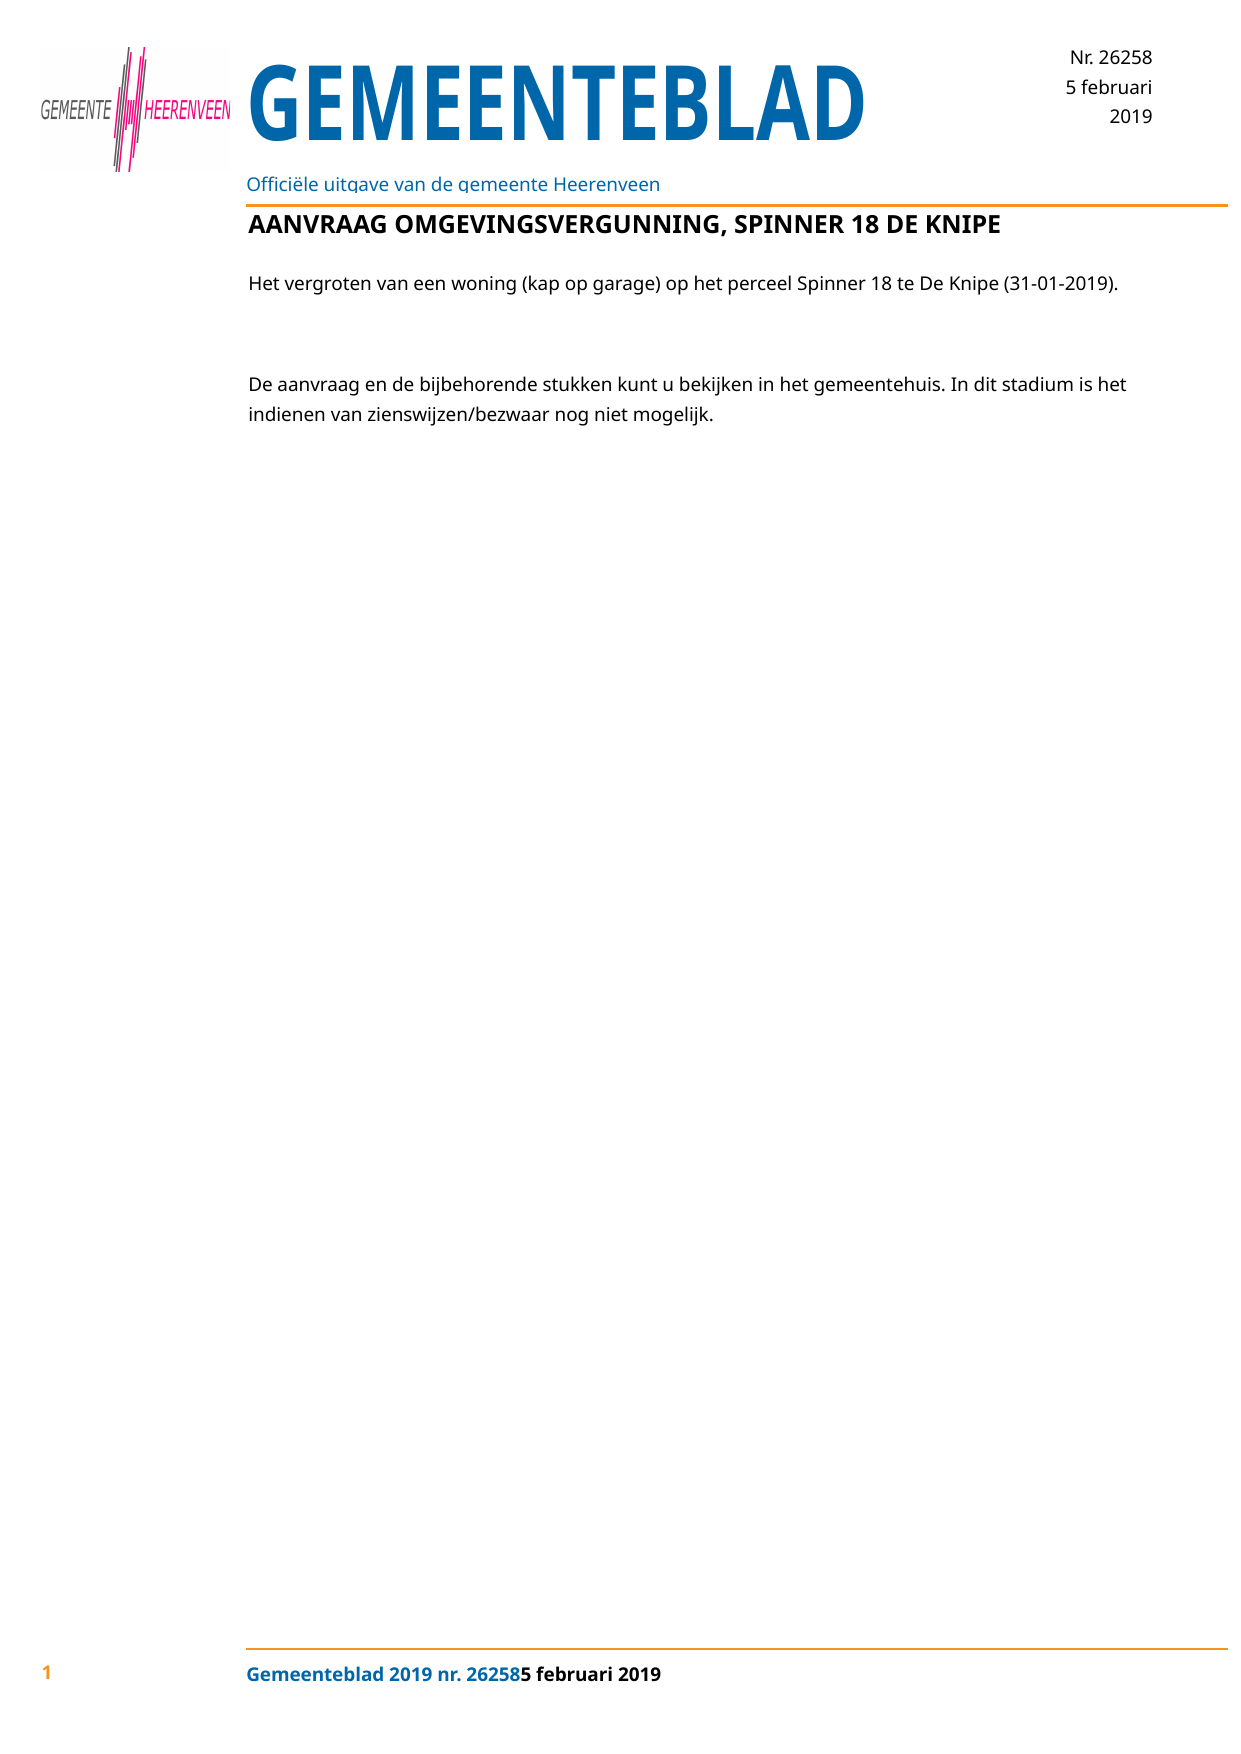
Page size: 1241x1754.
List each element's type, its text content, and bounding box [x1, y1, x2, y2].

text AANVRAAG OMGEVINGSVERGUNNING, SPINNER 18 DE KNIPE [248, 207, 1152, 241]
picture [41, 47, 231, 172]
text Het vergroten van een woning (kap op garage) op het perceel Spinner 18 te De Knipe (31-01-2019). [248, 270, 1152, 296]
text De aanvraag en de bijbehorende stukken kunt u bekijken in het gemeentehuis. In dit stadium is het indienen van zienswijzen/bezwaar nog niet mogelijk. [248, 371, 1152, 426]
